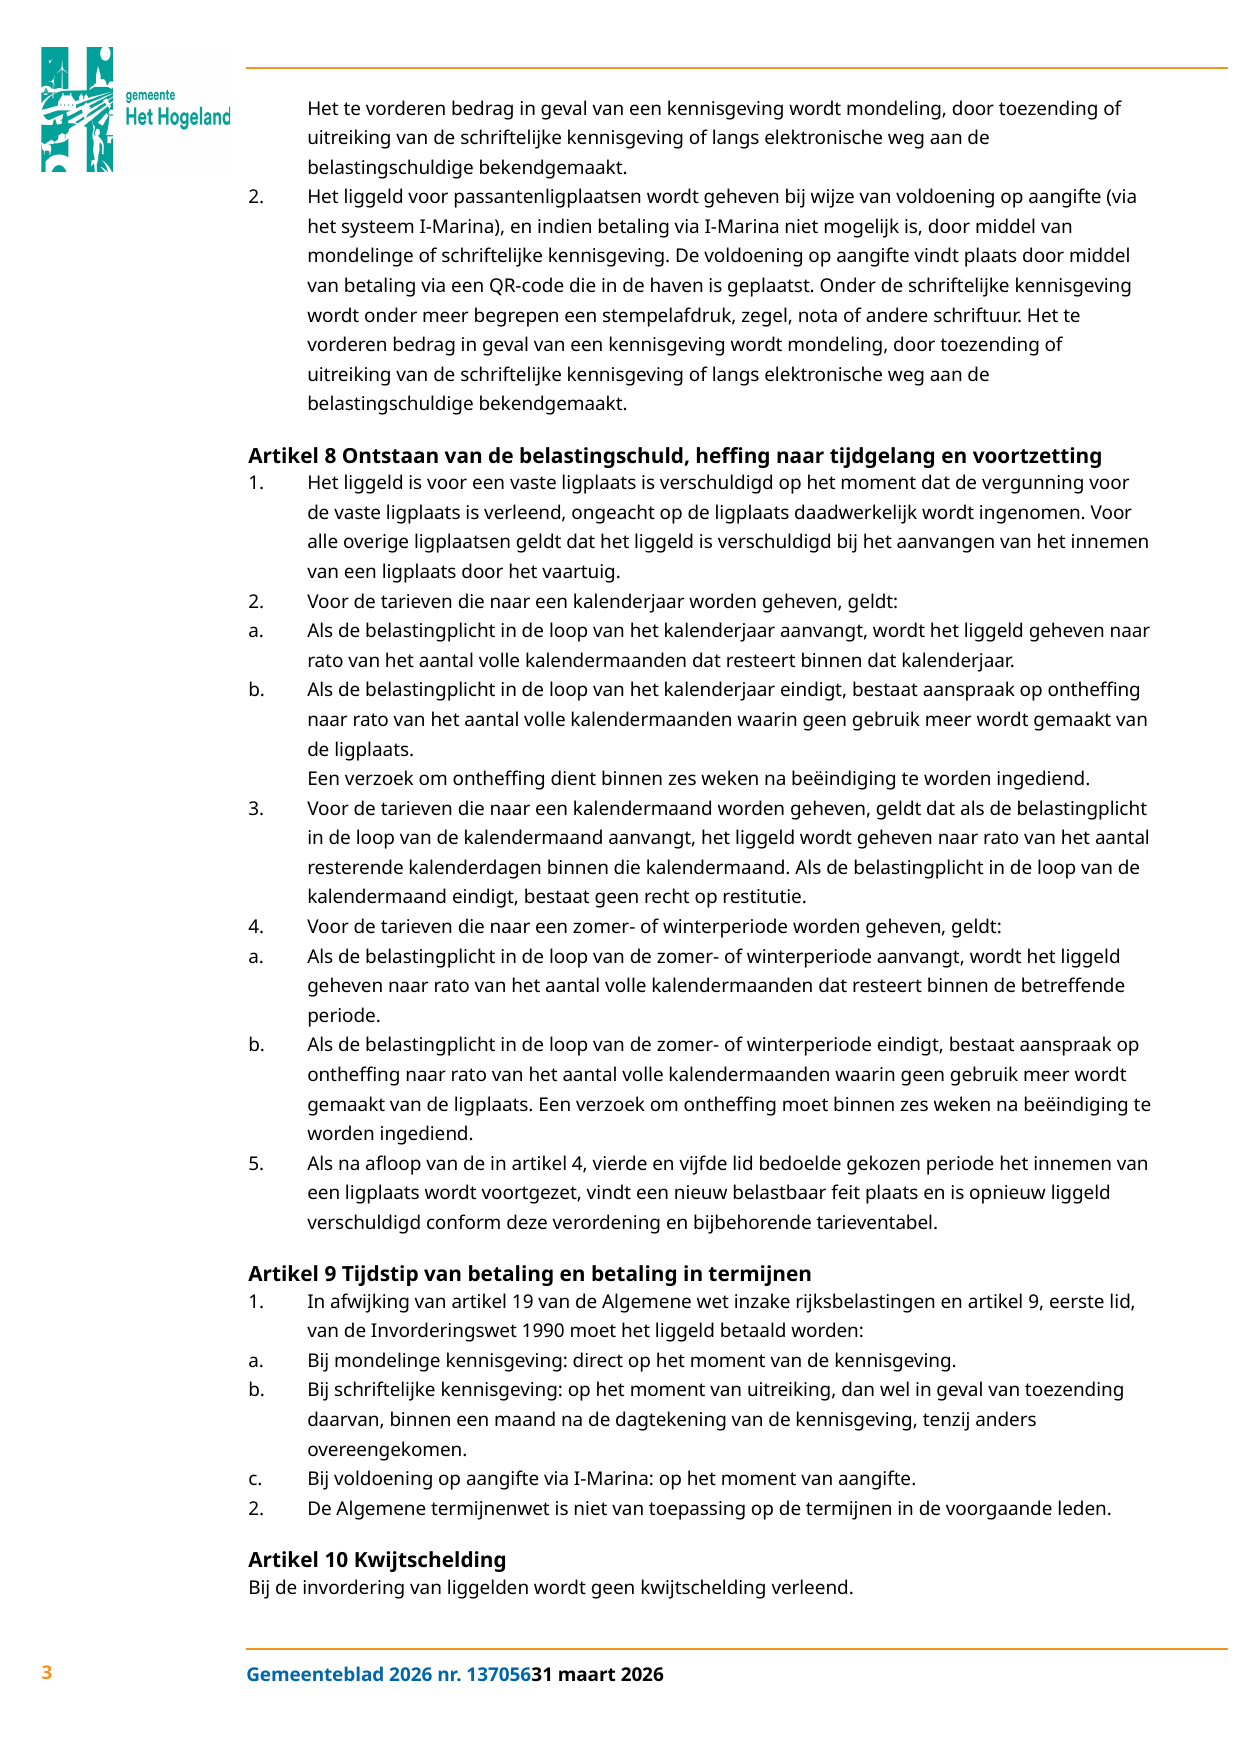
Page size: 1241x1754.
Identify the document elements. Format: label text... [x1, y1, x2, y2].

list Een verzoek om ontheffing dient binnen zes weken na beëindiging te worden ingediend. [248, 765, 1152, 791]
list Het te vorderen bedrag in geval van een kennisgeving wordt mondeling, door toezending of uitreiking van de schriftelijke kennisgeving of langs elektronische weg aan de belastingschuldige bekendgemaakt. [248, 95, 1152, 180]
text Bij de invordering van liggelden wordt geen kwijtschelding verleend. [248, 1574, 1152, 1599]
text Artikel 8 Ontstaan van de belastingschuld, heffing naar tijdgelang en voortzetting [248, 441, 1152, 469]
list Als de belastingplicht in de loop van de zomer- of winterperiode eindigt, bestaat aanspraak op ontheffing naar rato van het aantal volle kalendermaanden waarin geen gebruik meer wordt gemaakt van de ligplaats. Een verzoek om ontheffing moet binnen zes weken na beëindiging te worden ingediend. [248, 1032, 1152, 1146]
list Voor de tarieven die naar een kalendermaand worden geheven, geldt dat als de belastingplicht in de loop van de kalendermaand aanvangt, het liggeld wordt geheven naar rato van het aantal resterende kalenderdagen binnen die kalendermaand. Als de belastingplicht in de loop van de kalendermaand eindigt, bestaat geen recht op restitutie. [248, 795, 1152, 909]
list In afwijking van artikel 19 van de Algemene wet inzake rijksbelastingen en artikel 9, eerste lid, van de Invorderingswet 1990 moet het liggeld betaald worden: [248, 1288, 1152, 1343]
list Als de belastingplicht in de loop van het kalenderjaar aanvangt, wordt het liggeld geheven naar rato van het aantal volle kalendermaanden dat resteert binnen dat kalenderjaar. [248, 617, 1152, 673]
list Het liggeld voor passantenligplaatsen wordt geheven bij wijze van voldoening op aangifte (via het systeem I-Marina), en indien betaling via I-Marina niet mogelijk is, door middel van mondelinge of schriftelijke kennisgeving. De voldoening op aangifte vindt plaats door middel van betaling via een QR-code die in de haven is geplaatst. Onder de schriftelijke kennisgeving wordt onder meer begrepen een stempelafdruk, zegel, nota of andere schriftuur. Het te vorderen bedrag in geval van een kennisgeving wordt mondeling, door toezending of uitreiking van de schriftelijke kennisgeving of langs elektronische weg aan de belastingschuldige bekendgemaakt. [248, 183, 1152, 416]
list Voor de tarieven die naar een zomer- of winterperiode worden geheven, geldt: [248, 913, 1152, 939]
list De Algemene termijnenwet is niet van toepassing op de termijnen in de voorgaande leden. [248, 1495, 1152, 1521]
list Bij mondelinge kennisgeving: direct op het moment van de kennisgeving. [248, 1347, 1152, 1373]
text Artikel 9 Tijdstip van betaling en betaling in termijnen [248, 1259, 1152, 1288]
list Het liggeld is voor een vaste ligplaats is verschuldigd op het moment dat de vergunning voor de vaste ligplaats is verleend, ongeacht op de ligplaats daadwerkelijk wordt ingenomen. Voor alle overige ligplaatsen geldt dat het liggeld is verschuldigd bij het aanvangen van het innemen van een ligplaats door het vaartuig. [248, 469, 1152, 584]
list Bij voldoening op aangifte via I-Marina: op het moment van aangifte. [248, 1465, 1152, 1491]
list Bij schriftelijke kennisgeving: op het moment van uitreiking, dan wel in geval van toezending daarvan, binnen een maand na de dagtekening van de kennisgeving, tenzij anders overeengekomen. [248, 1377, 1152, 1462]
list Voor de tarieven die naar een kalenderjaar worden geheven, geldt: [248, 588, 1152, 613]
list Als de belastingplicht in de loop van de zomer- of winterperiode aanvangt, wordt het liggeld geheven naar rato van het aantal volle kalendermaanden dat resteert binnen de betreffende periode. [248, 943, 1152, 1028]
picture [41, 47, 231, 172]
list Als de belastingplicht in de loop van het kalenderjaar eindigt, bestaat aanspraak op ontheffing naar rato van het aantal volle kalendermaanden waarin geen gebruik meer wordt gemaakt van de ligplaats. [248, 677, 1152, 761]
list Als na afloop van de in artikel 4, vierde en vijfde lid bedoelde gekozen periode het innemen van een ligplaats wordt voortgezet, vindt een nieuw belastbaar feit plaats en is opnieuw liggeld verschuldigd conform deze verordening en bijbehorende tarieventabel. [248, 1150, 1152, 1235]
text Artikel 10 Kwijtschelding [248, 1545, 1152, 1574]
